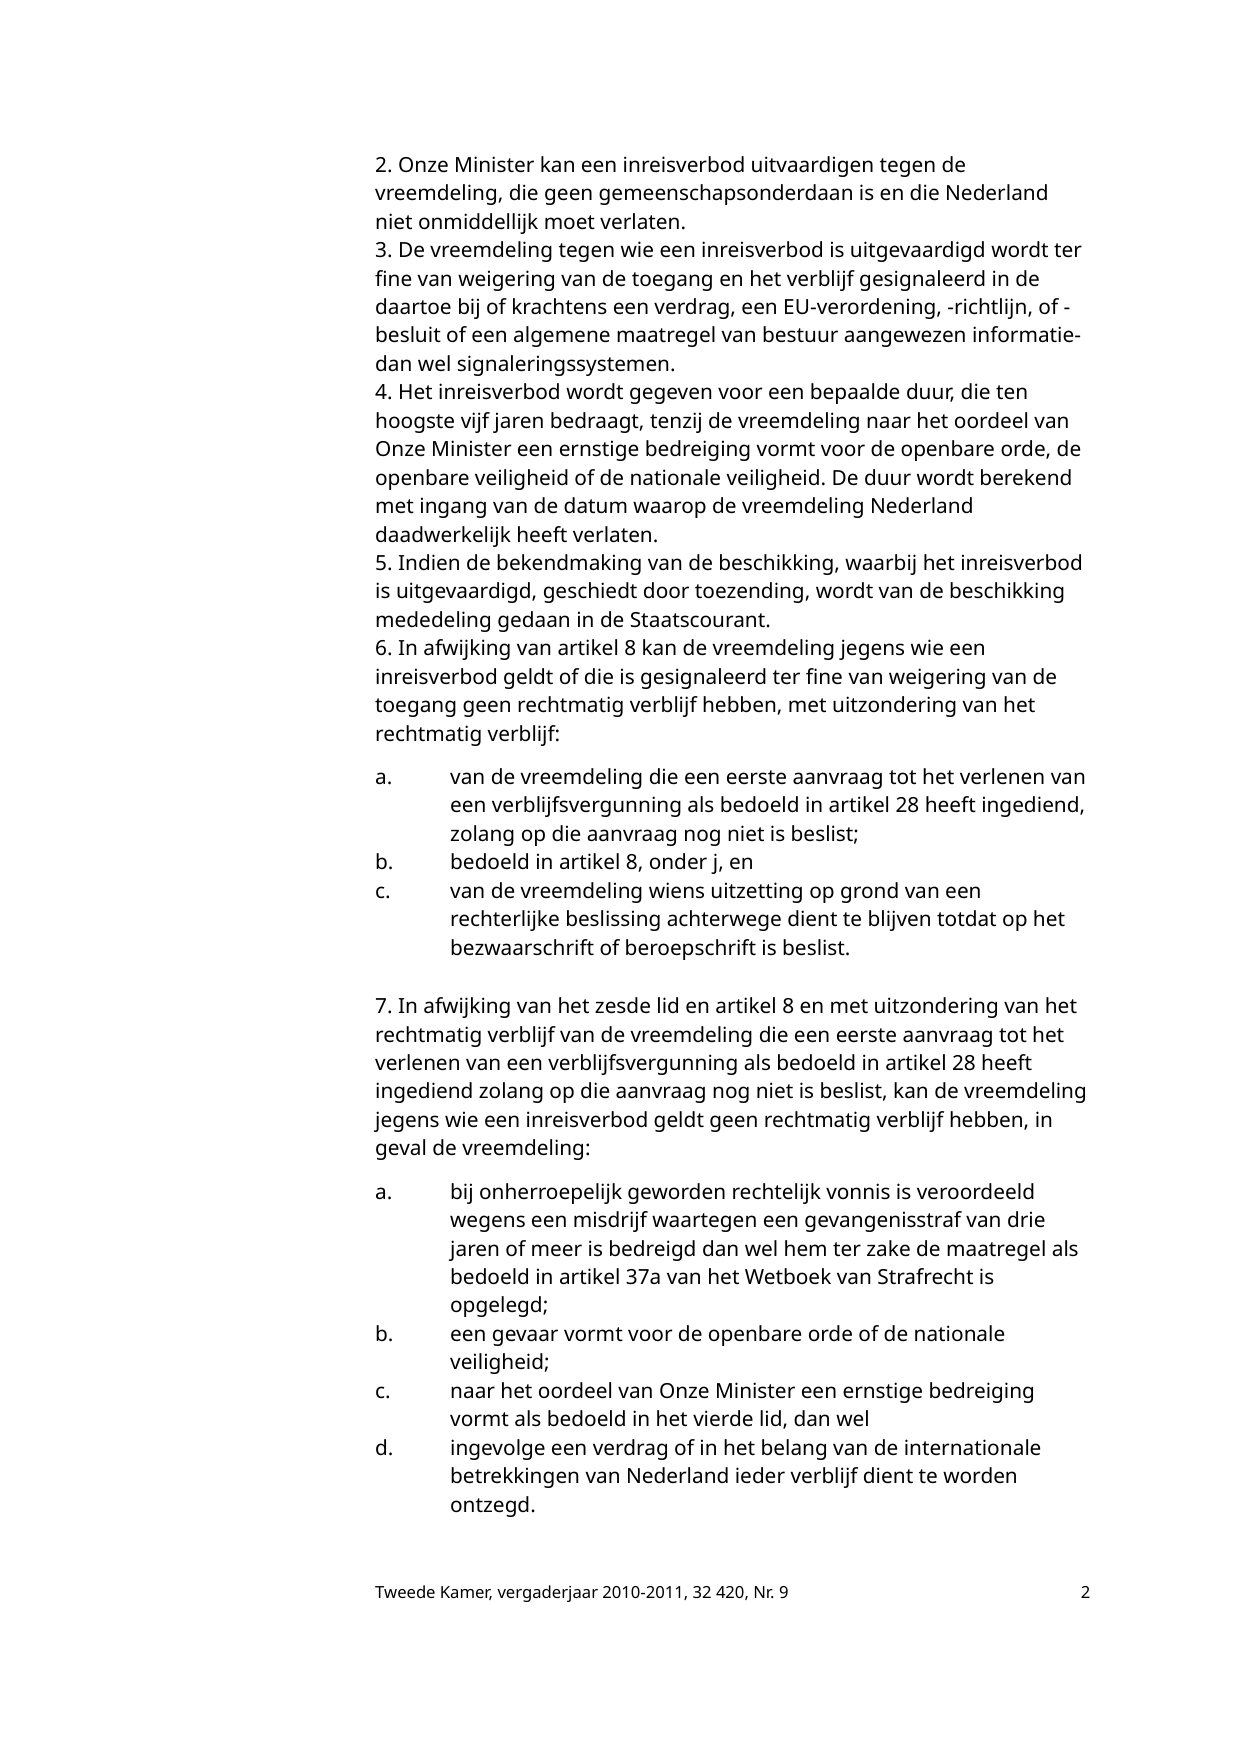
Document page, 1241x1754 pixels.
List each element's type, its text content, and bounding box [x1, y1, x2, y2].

list een gevaar vormt voor de openbare orde of de nationale veiligheid; [375, 1319, 1090, 1376]
list van de vreemdeling die een eerste aanvraag tot het verlenen van een verblijfsvergunning als bedoeld in artikel 28 heeft ingediend, zolang op die aanvraag nog niet is beslist; [375, 762, 1090, 847]
text 2. Onze Minister kan een inreisverbod uitvaardigen tegen de vreemdeling, die geen gemeenschapsonderdaan is en die Nederland niet onmiddellijk moet verlaten. [375, 150, 1090, 235]
text 4. Het inreisverbod wordt gegeven voor een bepaalde duur, die ten hoogste vijf jaren bedraagt, tenzij de vreemdeling naar het oordeel van Onze Minister een ernstige bedreiging vormt voor de openbare orde, de openbare veiligheid of de nationale veiligheid. De duur wordt berekend met ingang van de datum waarop de vreemdeling Nederland daadwerkelijk heeft verlaten. [375, 377, 1090, 548]
list bedoeld in artikel 8, onder j, en [375, 847, 1090, 876]
list bij onherroepelijk geworden rechtelijk vonnis is veroordeeld wegens een misdrijf waartegen een gevangenisstraf van drie jaren of meer is bedreigd dan wel hem ter zake de maatregel als bedoeld in artikel 37a van het Wetboek van Strafrecht is opgelegd; [375, 1177, 1090, 1319]
text 7. In afwijking van het zesde lid en artikel 8 en met uitzondering van het rechtmatig verblijf van de vreemdeling die een eerste aanvraag tot het verlenen van een verblijfsvergunning als bedoeld in artikel 28 heeft ingediend zolang op die aanvraag nog niet is beslist, kan de vreemdeling jegens wie een inreisverbod geldt geen rechtmatig verblijf hebben, in geval de vreemdeling: [375, 991, 1090, 1162]
list ingevolge een verdrag of in het belang van de internationale betrekkingen van Nederland ieder verblijf dient te worden ontzegd. [375, 1433, 1090, 1518]
text 5. Indien de bekendmaking van de beschikking, waarbij het inreisverbod is uitgevaardigd, geschiedt door toezending, wordt van de beschikking mededeling gedaan in de Staatscourant. [375, 548, 1090, 633]
text 3. De vreemdeling tegen wie een inreisverbod is uitgevaardigd wordt ter fine van weigering van de toegang en het verblijf gesignaleerd in de daartoe bij of krachtens een verdrag, een EU-verordening, -richtlijn, of -besluit of een algemene maatregel van bestuur aangewezen informatie- dan wel signaleringssystemen. [375, 235, 1090, 377]
list van de vreemdeling wiens uitzetting op grond van een rechterlijke beslissing achterwege dient te blijven totdat op het bezwaarschrift of beroepschrift is beslist. [375, 876, 1090, 961]
text 6. In afwijking van artikel 8 kan de vreemdeling jegens wie een inreisverbod geldt of die is gesignaleerd ter fine van weigering van de toegang geen rechtmatig verblijf hebben, met uitzondering van het rechtmatig verblijf: [375, 633, 1090, 747]
list naar het oordeel van Onze Minister een ernstige bedreiging vormt als bedoeld in het vierde lid, dan wel [375, 1376, 1090, 1433]
